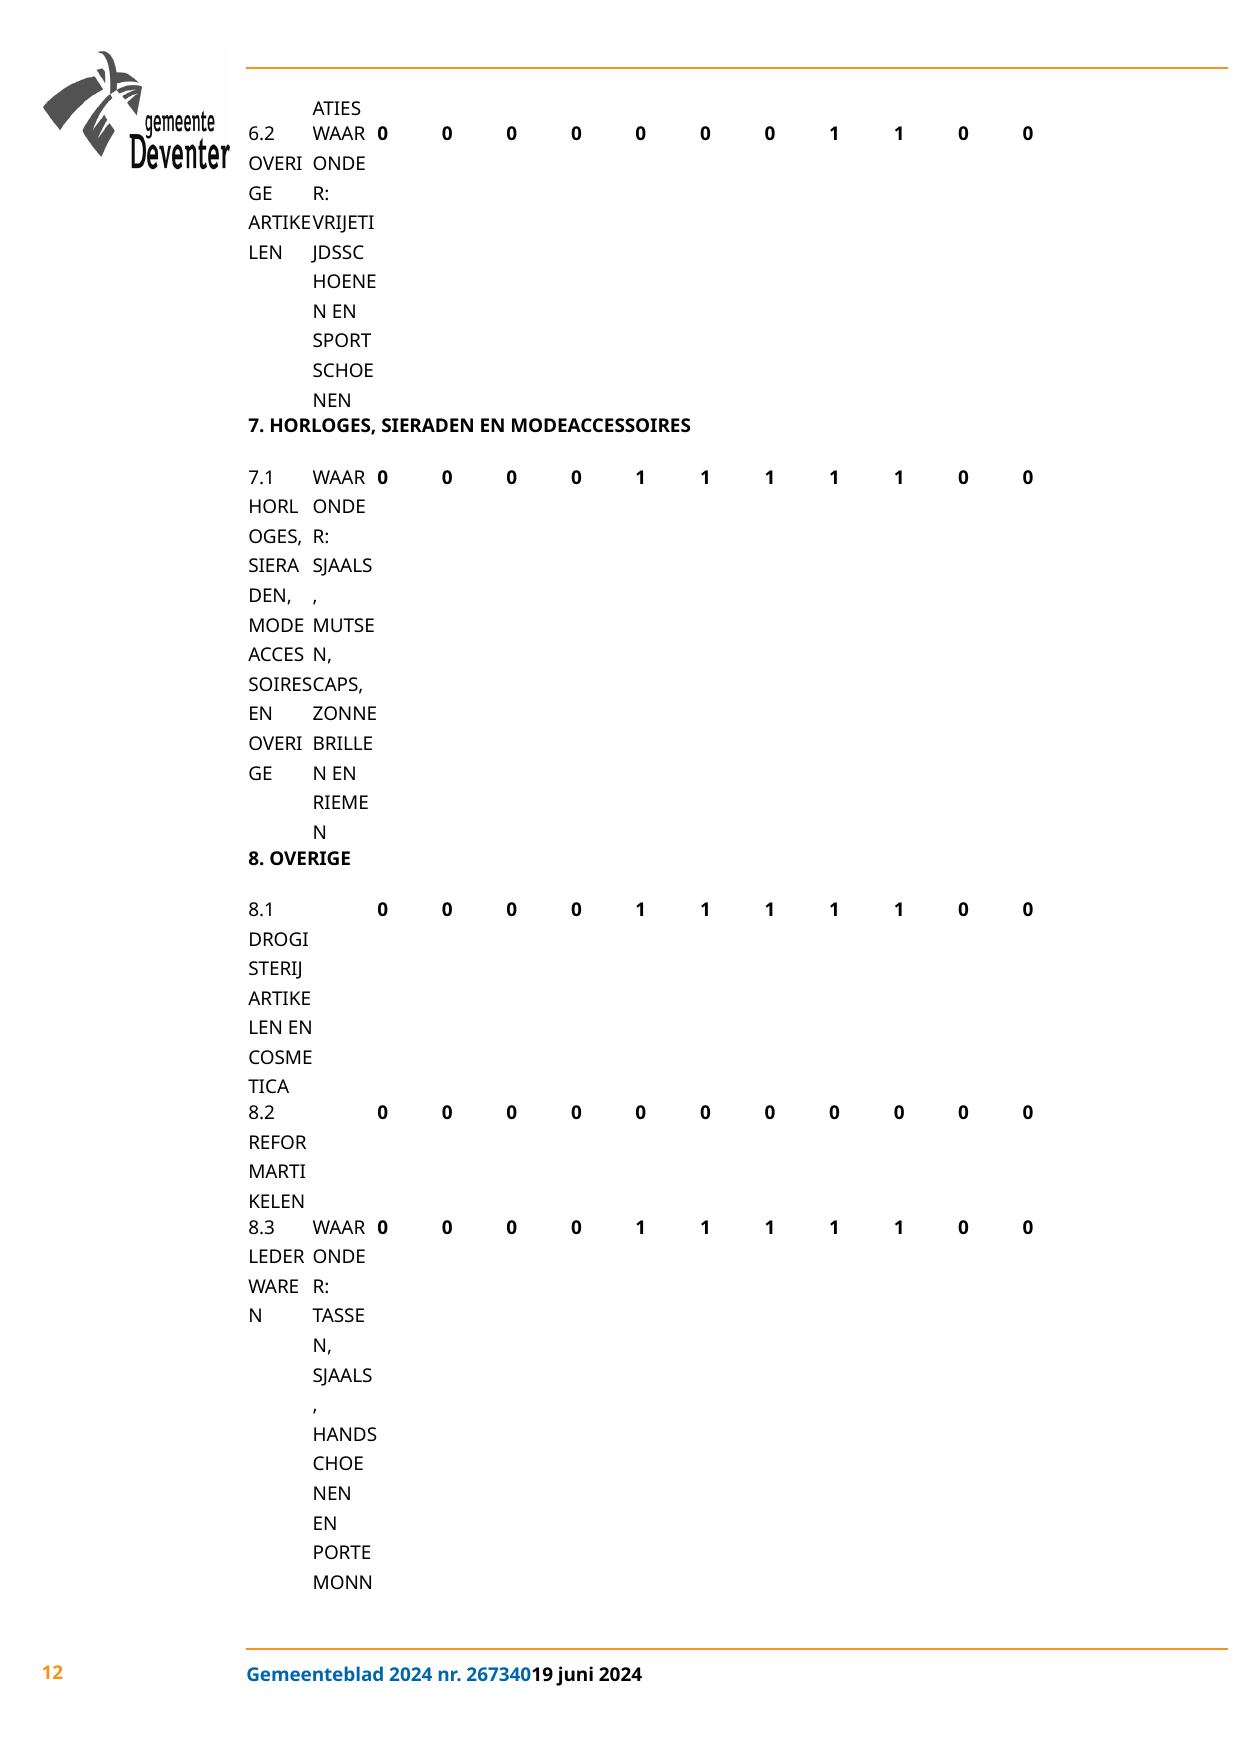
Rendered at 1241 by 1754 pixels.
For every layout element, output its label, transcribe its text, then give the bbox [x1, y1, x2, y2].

table_cell 0 [700, 121, 764, 412]
table_cell 8.2 REFORMARTIKELEN [248, 1099, 312, 1214]
table_cell 6.2 OVERIGE ARTIKELEN [248, 121, 312, 412]
table_cell 1 [764, 896, 829, 1099]
table_cell 1 [635, 464, 700, 845]
table_cell 0 [1023, 121, 1087, 412]
table_cell 0 [506, 1099, 571, 1214]
table_cell [764, 95, 829, 121]
table_cell 0 [635, 1099, 700, 1214]
table_cell 7.1 HORLOGES, SIERADEN, MODEACCESSOIRES EN OVERIGE [248, 464, 312, 845]
table_cell 0 [377, 464, 442, 845]
table_cell 0 [764, 1099, 829, 1214]
table_cell 1 [894, 121, 958, 412]
table_cell 7. HORLOGES, SIERADEN EN MODEACCESSOIRES [248, 413, 1087, 464]
table_cell WAARONDER: VRIJETIJDSSCHOENEN EN SPORTSCHOENEN [313, 121, 377, 412]
table_cell [958, 95, 1022, 121]
table_cell 0 [635, 121, 700, 412]
table_cell 0 [1023, 896, 1087, 1099]
table_cell [571, 95, 635, 121]
table_cell 8. OVERIGE [248, 845, 1087, 896]
table_cell 0 [442, 1214, 506, 1594]
table_cell 1 [764, 464, 829, 845]
table_cell 0 [829, 1099, 893, 1214]
table_cell [313, 896, 377, 1099]
table_cell 1 [829, 1214, 893, 1594]
table_cell 1 [635, 896, 700, 1099]
table_cell [829, 95, 893, 121]
table_cell 1 [894, 896, 958, 1099]
table_cell 0 [506, 896, 571, 1099]
table_cell 1 [700, 464, 764, 845]
table_cell ATIES [313, 95, 377, 121]
table_cell 1 [829, 896, 893, 1099]
table_cell [1023, 95, 1087, 121]
table_cell [1087, 870, 1152, 896]
table_cell [506, 95, 571, 121]
table_cell [377, 95, 442, 121]
table_cell [1087, 845, 1152, 870]
table_cell [442, 95, 506, 121]
table_cell WAARONDER: TASSEN, SJAALS, HANDSCHOENEN EN PORTEMONN [313, 1214, 377, 1594]
table_cell [894, 95, 958, 121]
table_cell 0 [442, 464, 506, 845]
table_cell 0 [1023, 1214, 1087, 1594]
table_cell 1 [894, 464, 958, 845]
table_cell 1 [700, 896, 764, 1099]
table_cell 0 [571, 896, 635, 1099]
table_cell 0 [958, 121, 1022, 412]
table_cell [1087, 896, 1152, 1099]
table_cell 1 [700, 1214, 764, 1594]
table_cell [635, 95, 700, 121]
table_cell 0 [377, 121, 442, 412]
table_cell 1 [894, 1214, 958, 1594]
table_cell 1 [829, 121, 893, 412]
table_cell 0 [377, 1099, 442, 1214]
table_cell 0 [958, 896, 1022, 1099]
table_cell 0 [1023, 1099, 1087, 1214]
table_cell 0 [571, 1099, 635, 1214]
table_cell [1087, 95, 1152, 121]
table_cell 0 [571, 121, 635, 412]
table_cell [1087, 1099, 1152, 1214]
table_cell 1 [635, 1214, 700, 1594]
table_cell [1087, 438, 1152, 464]
table_cell 0 [442, 121, 506, 412]
table_cell [248, 95, 312, 121]
table_cell 0 [571, 1214, 635, 1594]
table_cell 0 [506, 464, 571, 845]
table_cell 0 [571, 464, 635, 845]
table_cell 1 [764, 1214, 829, 1594]
table_cell 0 [506, 121, 571, 412]
table_cell 8.3 LEDERWAREN [248, 1214, 312, 1594]
table_cell 0 [1023, 464, 1087, 845]
table_cell 0 [894, 1099, 958, 1214]
table_cell WAARONDER: SJAALS, MUTSEN, CAPS, ZONNEBRILLEN EN RIEMEN [313, 464, 377, 845]
table_cell [313, 1099, 377, 1214]
table_cell [1087, 464, 1152, 845]
table_cell 0 [506, 1214, 571, 1594]
table_cell 0 [764, 121, 829, 412]
table_cell 0 [700, 1099, 764, 1214]
table_cell 0 [377, 1214, 442, 1594]
table_cell 0 [442, 1099, 506, 1214]
table_cell [1087, 413, 1152, 438]
table_cell [1087, 121, 1152, 412]
table_cell 0 [442, 896, 506, 1099]
picture [41, 47, 231, 172]
table_cell 0 [958, 464, 1022, 845]
table_cell 0 [958, 1099, 1022, 1214]
table_cell 0 [958, 1214, 1022, 1594]
table_cell [700, 95, 764, 121]
table_cell 0 [377, 896, 442, 1099]
table_cell [1087, 1214, 1152, 1594]
table_cell 8.1 DROGISTERIJ ARTIKELEN EN COSMETICA [248, 896, 312, 1099]
table_cell 1 [829, 464, 893, 845]
